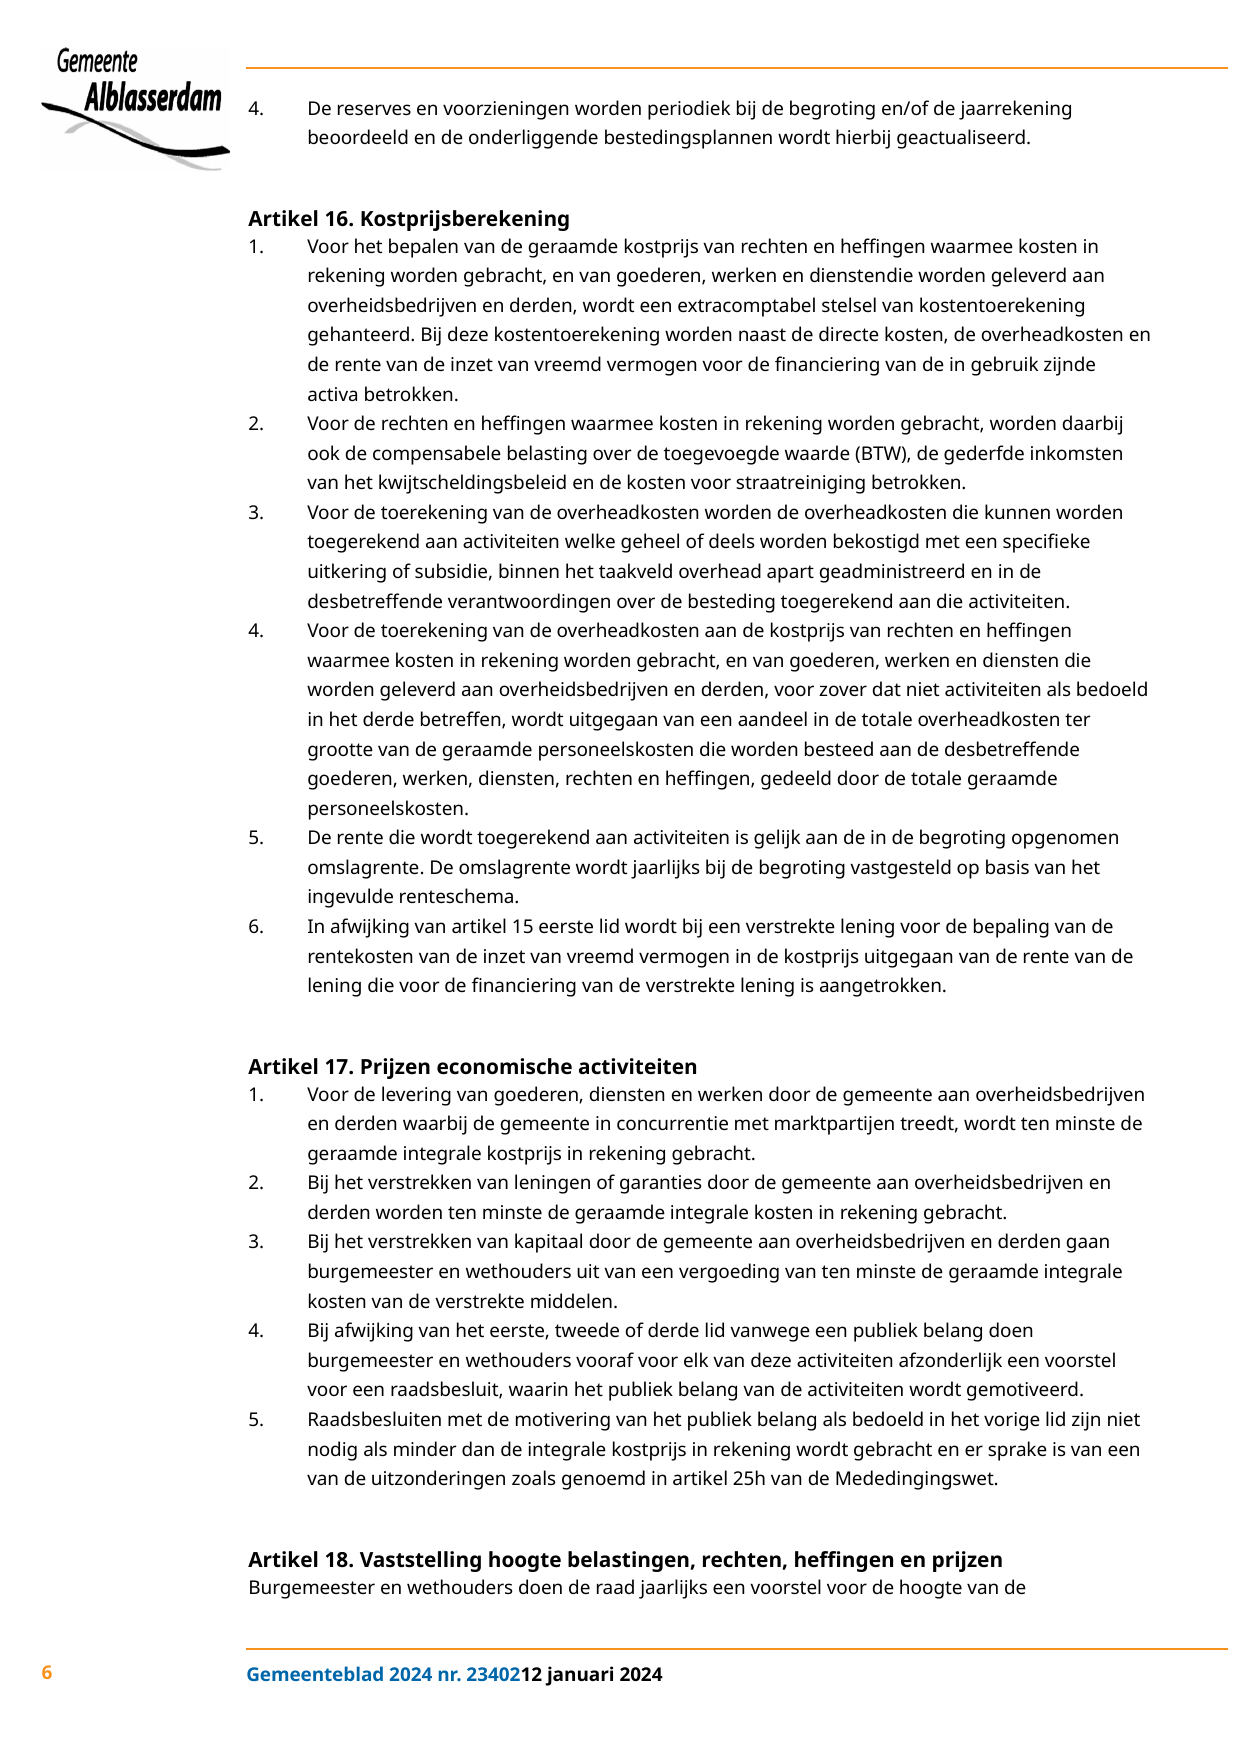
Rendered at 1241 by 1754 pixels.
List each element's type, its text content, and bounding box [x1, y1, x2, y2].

list De reserves en voorzieningen worden periodiek bij de begroting en/of de jaarrekening beoordeeld en de onderliggende bestedingsplannen wordt hierbij geactualiseerd. [248, 95, 1152, 150]
list Voor de toerekening van de overheadkosten worden de overheadkosten die kunnen worden toegerekend aan activiteiten welke geheel of deels worden bekostigd met een specifieke uitkering of subsidie, binnen het taakveld overhead apart geadministreerd en in de desbetreffende verantwoordingen over de besteding toegerekend aan die activiteiten. [248, 499, 1152, 613]
picture [41, 47, 231, 172]
list De rente die wordt toegerekend aan activiteiten is gelijk aan de in de begroting opgenomen omslagrente. De omslagrente wordt jaarlijks bij de begroting vastgesteld op basis van het ingevulde renteschema. [248, 824, 1152, 909]
text Artikel 18. Vaststelling hoogte belastingen, rechten, heffingen en prijzen [248, 1545, 1152, 1574]
list Raadsbesluiten met de motivering van het publiek belang als bedoeld in het vorige lid zijn niet nodig als minder dan de integrale kostprijs in rekening wordt gebracht en er sprake is van een van de uitzonderingen zoals genoemd in artikel 25h van de Mededingingswet. [248, 1406, 1152, 1491]
list Voor het bepalen van de geraamde kostprijs van rechten en heffingen waarmee kosten in rekening worden gebracht, en van goederen, werken en dienstendie worden geleverd aan overheidsbedrijven en derden, wordt een extracomptabel stelsel van kostentoerekening gehanteerd. Bij deze kostentoerekening worden naast de directe kosten, de overheadkosten en de rente van de inzet van vreemd vermogen voor de financiering van de in gebruik zijnde activa betrokken. [248, 233, 1152, 406]
text Artikel 16. Kostprijsberekening [248, 204, 1152, 233]
list Bij het verstrekken van kapitaal door de gemeente aan overheidsbedrijven en derden gaan burgemeester en wethouders uit van een vergoeding van ten minste de geraamde integrale kosten van de verstrekte middelen. [248, 1229, 1152, 1314]
list Voor de rechten en heffingen waarmee kosten in rekening worden gebracht, worden daarbij ook de compensabele belasting over de toegevoegde waarde (BTW), de gederfde inkomsten van het kwijtscheldingsbeleid en de kosten voor straatreiniging betrokken. [248, 410, 1152, 495]
text Burgemeester en wethouders doen de raad jaarlijks een voorstel voor de hoogte van de [248, 1574, 1152, 1599]
list Bij het verstrekken van leningen of garanties door de gemeente aan overheidsbedrijven en derden worden ten minste de geraamde integrale kosten in rekening gebracht. [248, 1169, 1152, 1225]
list Voor de toerekening van de overheadkosten aan de kostprijs van rechten en heffingen waarmee kosten in rekening worden gebracht, en van goederen, werken en diensten die worden geleverd aan overheidsbedrijven en derden, voor zover dat niet activiteiten als bedoeld in het derde betreffen, wordt uitgegaan van een aandeel in de totale overheadkosten ter grootte van de geraamde personeelskosten die worden besteed aan de desbetreffende goederen, werken, diensten, rechten en heffingen, gedeeld door de totale geraamde personeelskosten. [248, 617, 1152, 821]
text Artikel 17. Prijzen economische activiteiten [248, 1052, 1152, 1081]
list Voor de levering van goederen, diensten en werken door de gemeente aan overheidsbedrijven en derden waarbij de gemeente in concurrentie met marktpartijen treedt, wordt ten minste de geraamde integrale kostprijs in rekening gebracht. [248, 1081, 1152, 1166]
list In afwijking van artikel 15 eerste lid wordt bij een verstrekte lening voor de bepaling van de rentekosten van de inzet van vreemd vermogen in de kostprijs uitgegaan van de rente van de lening die voor de financiering van de verstrekte lening is aangetrokken. [248, 913, 1152, 998]
list Bij afwijking van het eerste, tweede of derde lid vanwege een publiek belang doen burgemeester en wethouders vooraf voor elk van deze activiteiten afzonderlijk een voorstel voor een raadsbesluit, waarin het publiek belang van de activiteiten wordt gemotiveerd. [248, 1317, 1152, 1402]
